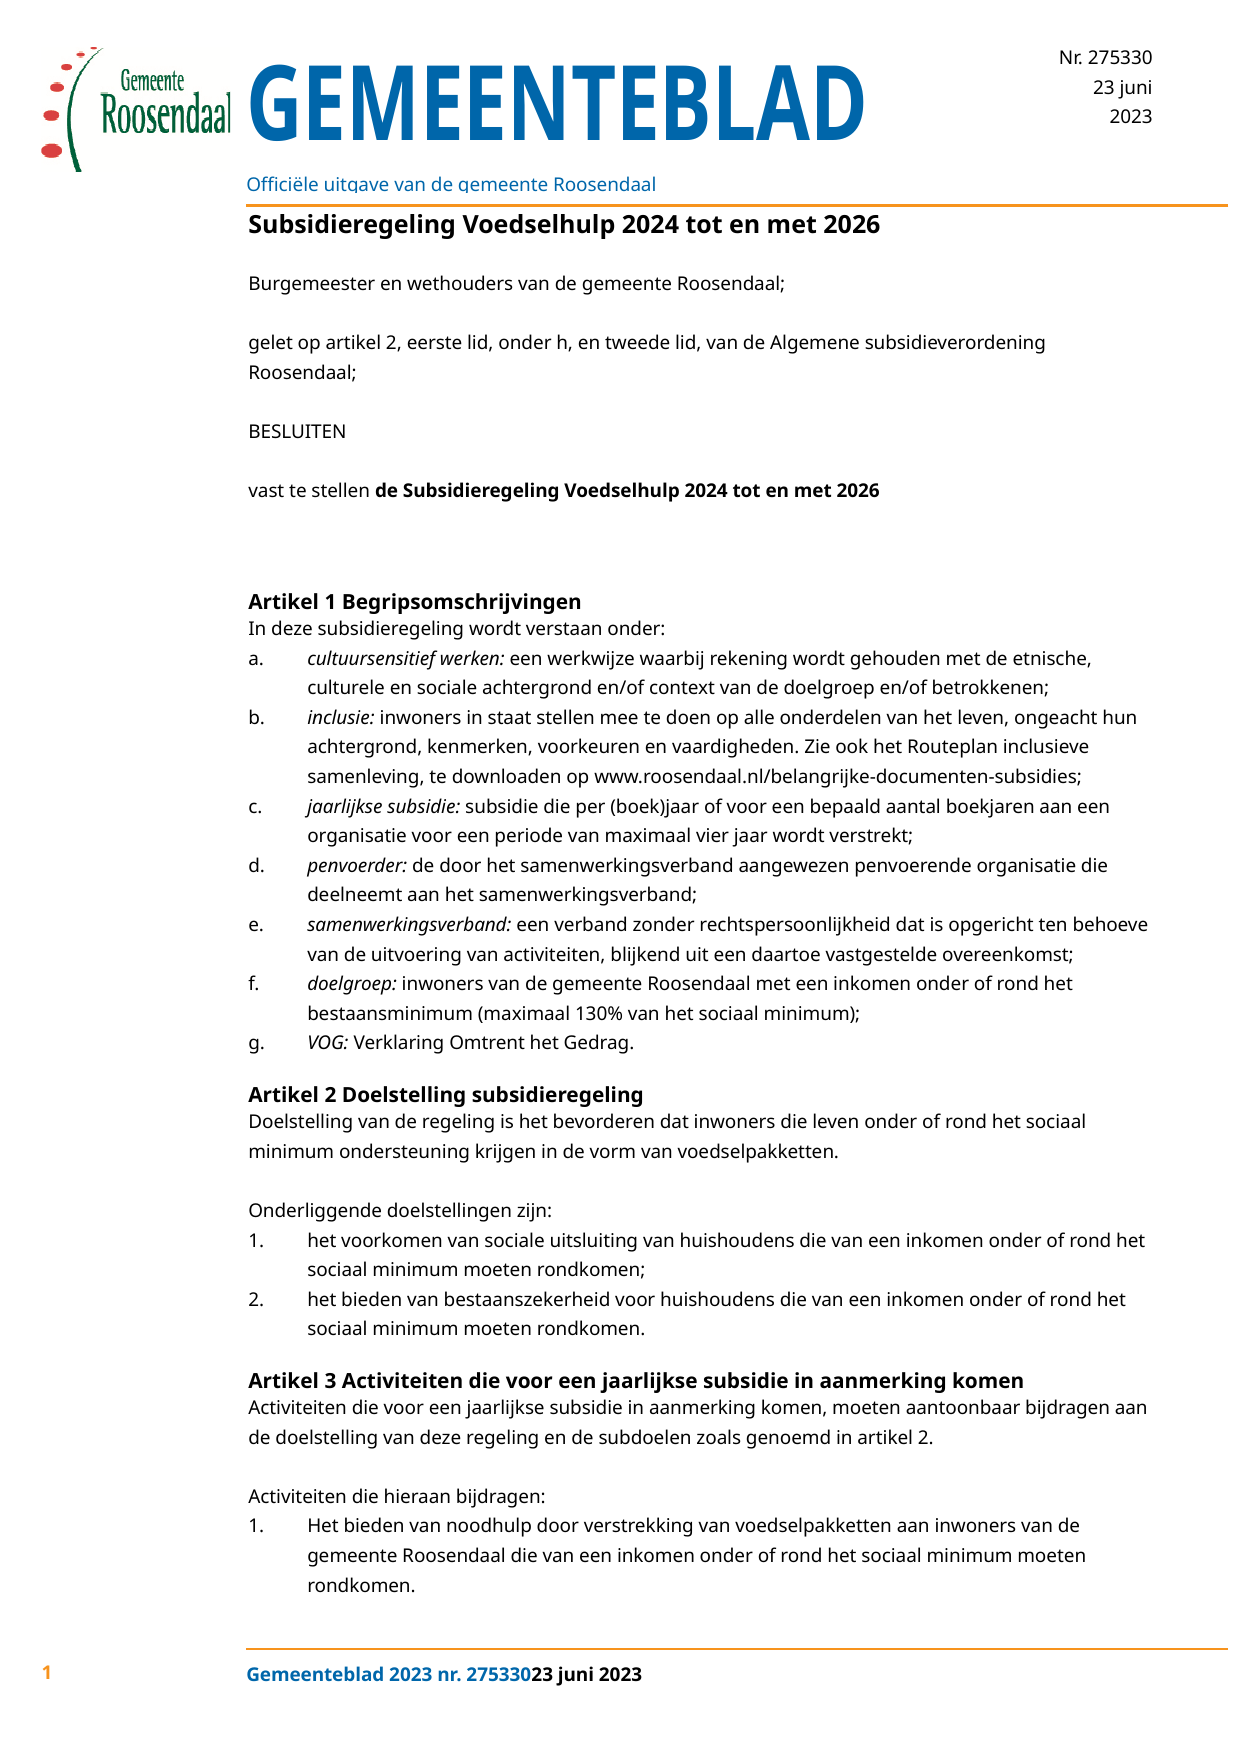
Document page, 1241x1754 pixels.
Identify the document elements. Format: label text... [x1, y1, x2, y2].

text Doelstelling van de regeling is het bevorderen dat inwoners die leven onder of rond het sociaal minimum ondersteuning krijgen in de vorm van voedselpakketten. [248, 1108, 1152, 1164]
text Activiteiten die voor een jaarlijkse subsidie in aanmerking komen, moeten aantoonbaar bijdragen aan de doelstelling van deze regeling en de subdoelen zoals genoemd in artikel 2. [248, 1394, 1152, 1450]
list het bieden van bestaanszekerheid voor huishoudens die van een inkomen onder of rond het sociaal minimum moeten rondkomen. [248, 1286, 1152, 1341]
text gelet op artikel 2, eerste lid, onder h, en tweede lid, van de Algemene subsidieverordening Roosendaal; [248, 329, 1152, 385]
text Artikel 3 Activiteiten die voor een jaarlijkse subsidie in aanmerking komen [248, 1366, 1152, 1394]
list VOG: Verklaring Omtrent het Gedrag. [248, 1029, 1152, 1055]
text Burgemeester en wethouders van de gemeente Roosendaal; [248, 270, 1152, 296]
text In deze subsidieregeling wordt verstaan onder: [248, 615, 1152, 641]
list inclusie: inwoners in staat stellen mee te doen op alle onderdelen van het leven, ongeacht hun achtergrond, kenmerken, voorkeuren en vaardigheden. Zie ook het Routeplan inclusieve samenleving, te downloaden op www.roosendaal.nl/belangrijke-documenten-subsidies; [248, 704, 1152, 789]
text Onderliggende doelstellingen zijn: [248, 1197, 1152, 1223]
list samenwerkingsverband: een verband zonder rechtspersoonlijkheid dat is opgericht ten behoeve van de uitvoering van activiteiten, blijkend uit een daartoe vastgestelde overeenkomst; [248, 911, 1152, 967]
text Subsidieregeling Voedselhulp 2024 tot en met 2026 [248, 207, 1152, 241]
list Het bieden van noodhulp door verstrekking van voedselpakketten aan inwoners van de gemeente Roosendaal die van een inkomen onder of rond het sociaal minimum moeten rondkomen. [248, 1513, 1152, 1598]
picture [41, 47, 231, 172]
text BESLUITEN [248, 418, 1152, 444]
text vast te stellen de Subsidieregeling Voedselhulp 2024 tot en met 2026 [248, 477, 1152, 503]
text Artikel 2 Doelstelling subsidieregeling [248, 1080, 1152, 1108]
list het voorkomen van sociale uitsluiting van huishoudens die van een inkomen onder of rond het sociaal minimum moeten rondkomen; [248, 1227, 1152, 1282]
text Artikel 1 Begripsomschrijvingen [248, 587, 1152, 615]
list cultuursensitief werken: een werkwijze waarbij rekening wordt gehouden met de etnische, culturele en sociale achtergrond en/of context van de doelgroep en/of betrokkenen; [248, 645, 1152, 700]
list penvoerder: de door het samenwerkingsverband aangewezen penvoerende organisatie die deelneemt aan het samenwerkingsverband; [248, 852, 1152, 907]
list doelgroep: inwoners van de gemeente Roosendaal met een inkomen onder of rond het bestaansminimum (maximaal 130% van het sociaal minimum); [248, 970, 1152, 1026]
text Activiteiten die hieraan bijdragen: [248, 1483, 1152, 1509]
list jaarlijkse subsidie: subsidie die per (boek)jaar of voor een bepaald aantal boekjaren aan een organisatie voor een periode van maximaal vier jaar wordt verstrekt; [248, 793, 1152, 848]
